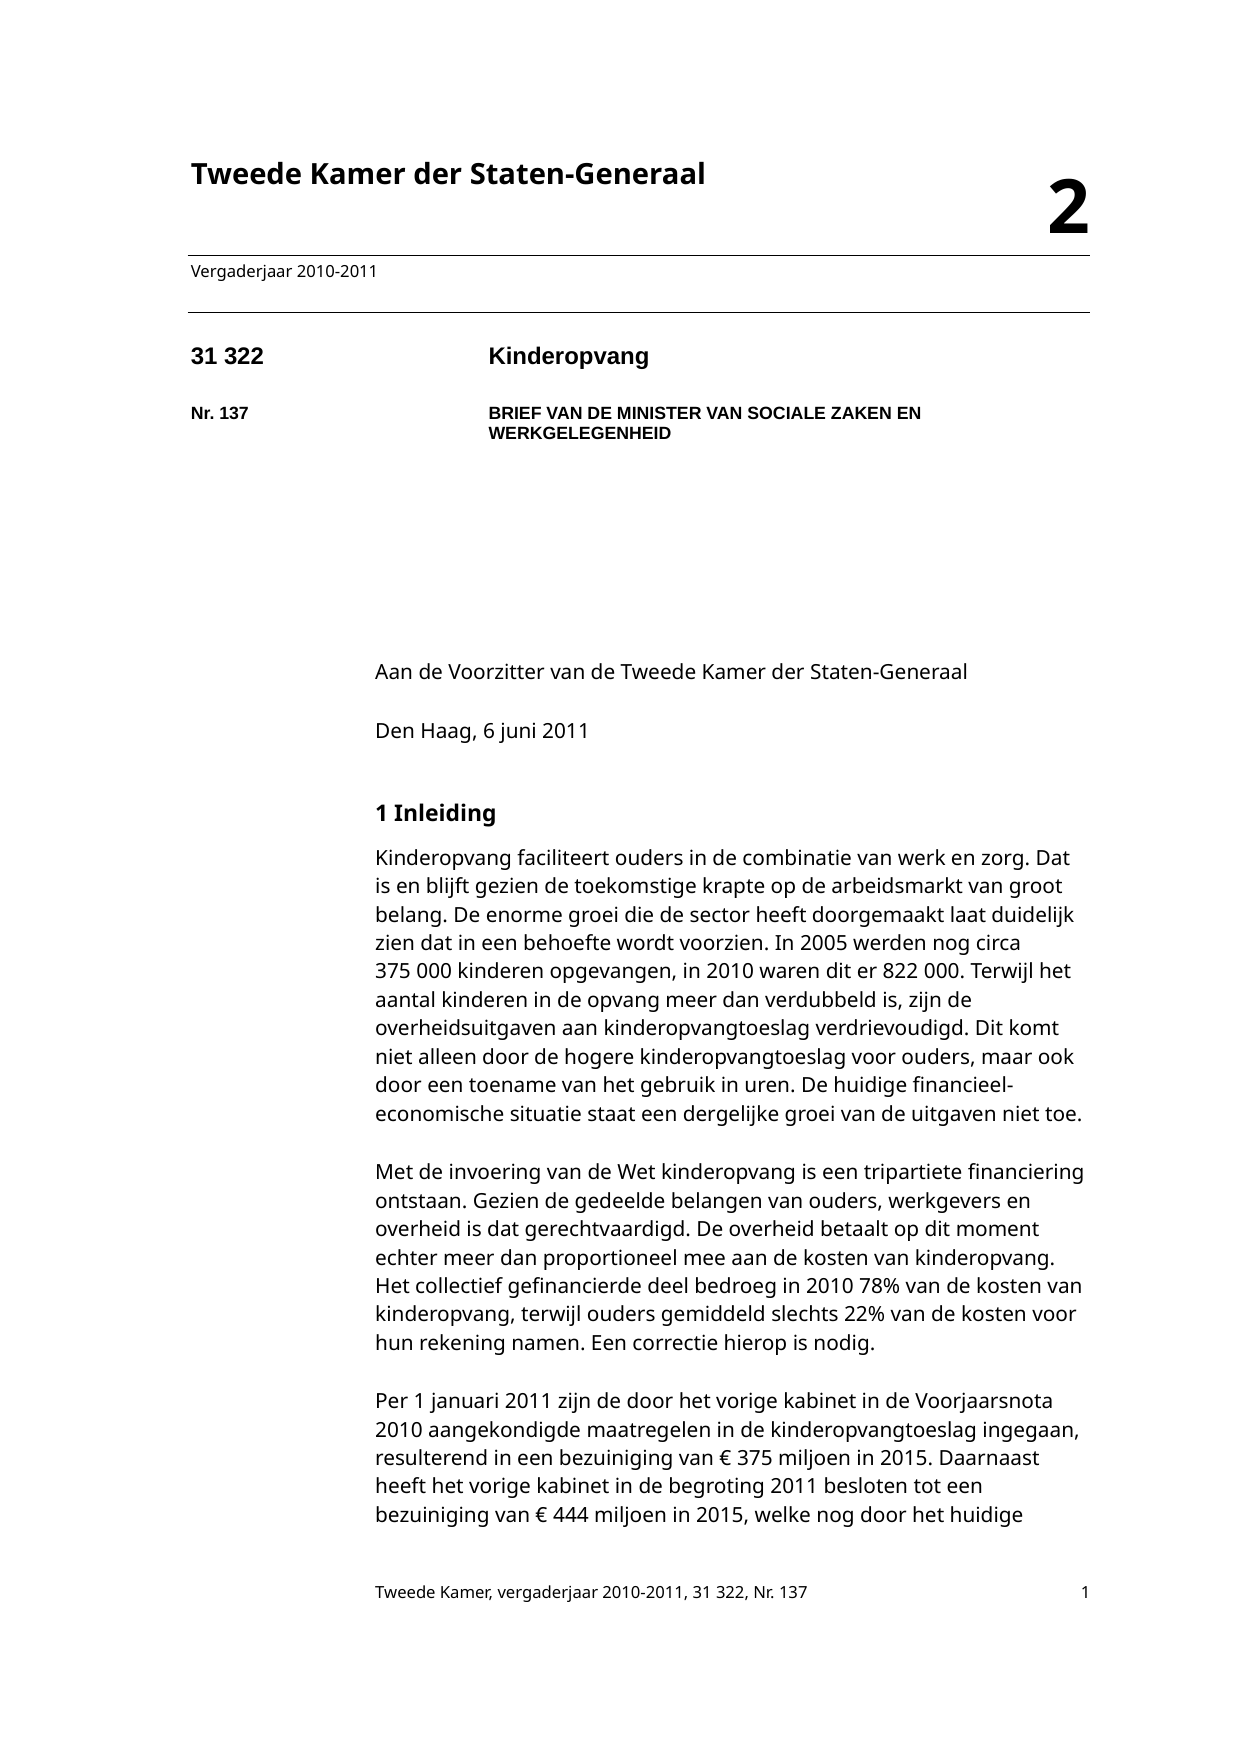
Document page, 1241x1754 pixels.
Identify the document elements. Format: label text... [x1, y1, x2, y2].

table_header 2 [910, 150, 1090, 255]
table_cell [188, 313, 485, 339]
subtitle 1 Inleiding [375, 797, 1090, 828]
table_cell Nr. 137 [188, 399, 485, 539]
table_cell BRIEF VAN DE MINISTER VAN SOCIALE ZAKEN EN WERKGELEGENHEID [485, 399, 1090, 539]
text Met de invoering van de Wet kinderopvang is een tripartiete financiering ontstaan. Gezien de gedeelde belangen van ouders, werkgevers en overheid is dat gerechtvaardigd. De overheid betaalt op dit moment echter meer dan proportioneel mee aan de kosten van kinderopvang. Het collectief gefinancierde deel bedroeg in 2010 78% van de kosten van kinderopvang, terwijl ouders gemiddeld slechts 22% van de kosten voor hun rekening namen. Een correctie hierop is nodig. [375, 1157, 1090, 1356]
table_cell Vergaderjaar 2010-2011 [188, 256, 485, 312]
table_cell [485, 313, 1090, 339]
text Aan de Voorzitter van de Tweede Kamer der Staten-Generaal [375, 657, 1090, 686]
table_cell Kinderopvang [485, 339, 1090, 399]
text Den Haag, 6 juni 2011 [375, 716, 1090, 744]
table_cell [485, 256, 1090, 312]
table_cell 31 322 [188, 339, 485, 399]
table_header Tweede Kamer der Staten-Generaal [188, 150, 909, 255]
text Per 1 januari 2011 zijn de door het vorige kabinet in de Voorjaarsnota 2010 aangekondigde maatregelen in de kinderopvangtoeslag ingegaan, resulterend in een bezuiniging van € 375 miljoen in 2015. Daarnaast heeft het vorige kabinet in de begroting 2011 besloten tot een bezuiniging van € 444 miljoen in 2015, welke nog door het huidige [375, 1386, 1090, 1528]
text Kinderopvang faciliteert ouders in de combinatie van werk en zorg. Dat is en blijft gezien de toekomstige krapte op de arbeidsmarkt van groot belang. De enorme groei die de sector heeft doorgemaakt laat duidelijk zien dat in een behoefte wordt voorzien. In 2005 werden nog circa 375 000 kinderen opgevangen, in 2010 waren dit er 822 000. Terwijl het aantal kinderen in de opvang meer dan verdubbeld is, zijn de overheidsuitgaven aan kinderopvangtoeslag verdrievoudigd. Dit komt niet alleen door de hogere kinderopvangtoeslag voor ouders, maar ook door een toename van het gebruik in uren. De huidige financieel-economische situatie staat een dergelijke groei van de uitgaven niet toe. [375, 843, 1090, 1127]
